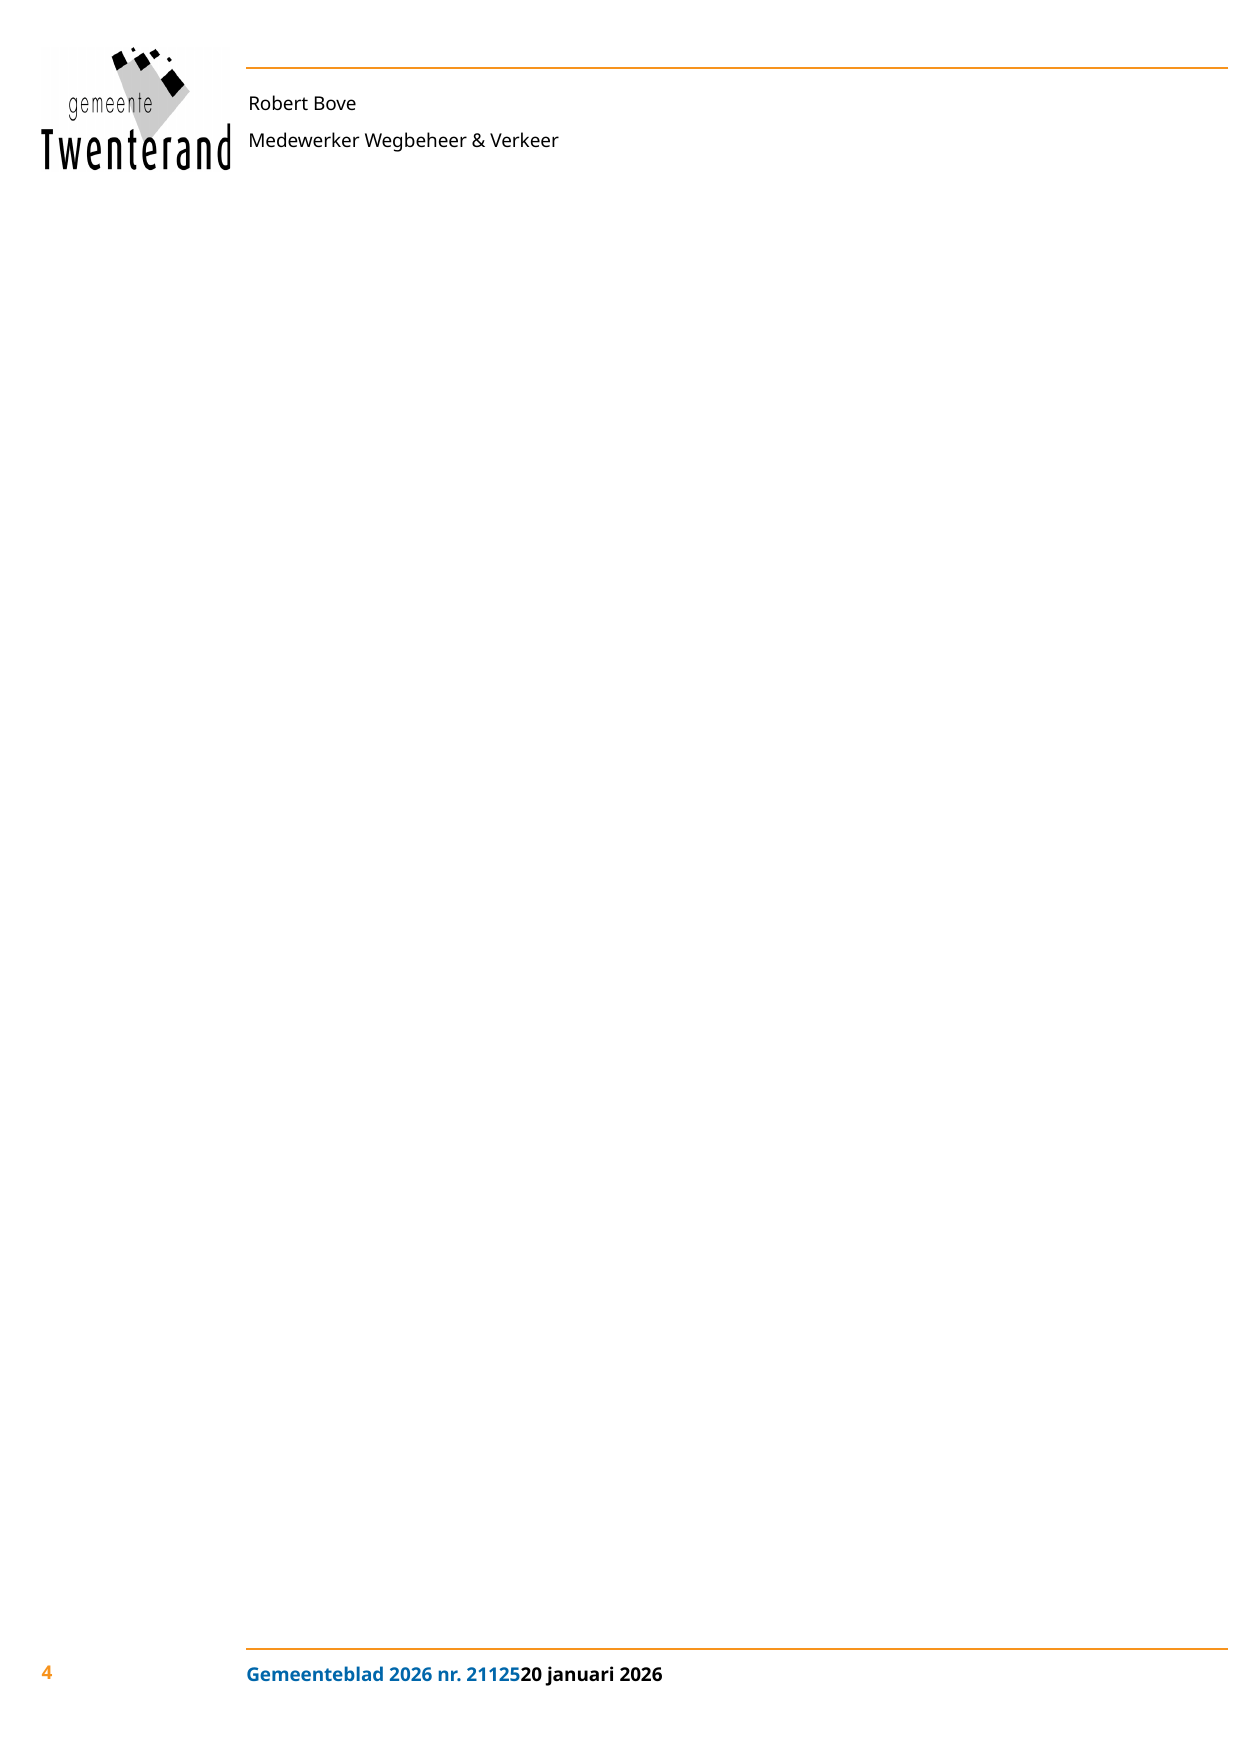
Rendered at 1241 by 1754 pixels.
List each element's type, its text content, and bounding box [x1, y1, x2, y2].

text Robert Bove [248, 95, 1152, 114]
text Medewerker Wegbeheer & Verkeer [248, 132, 1152, 151]
picture [41, 47, 231, 172]
